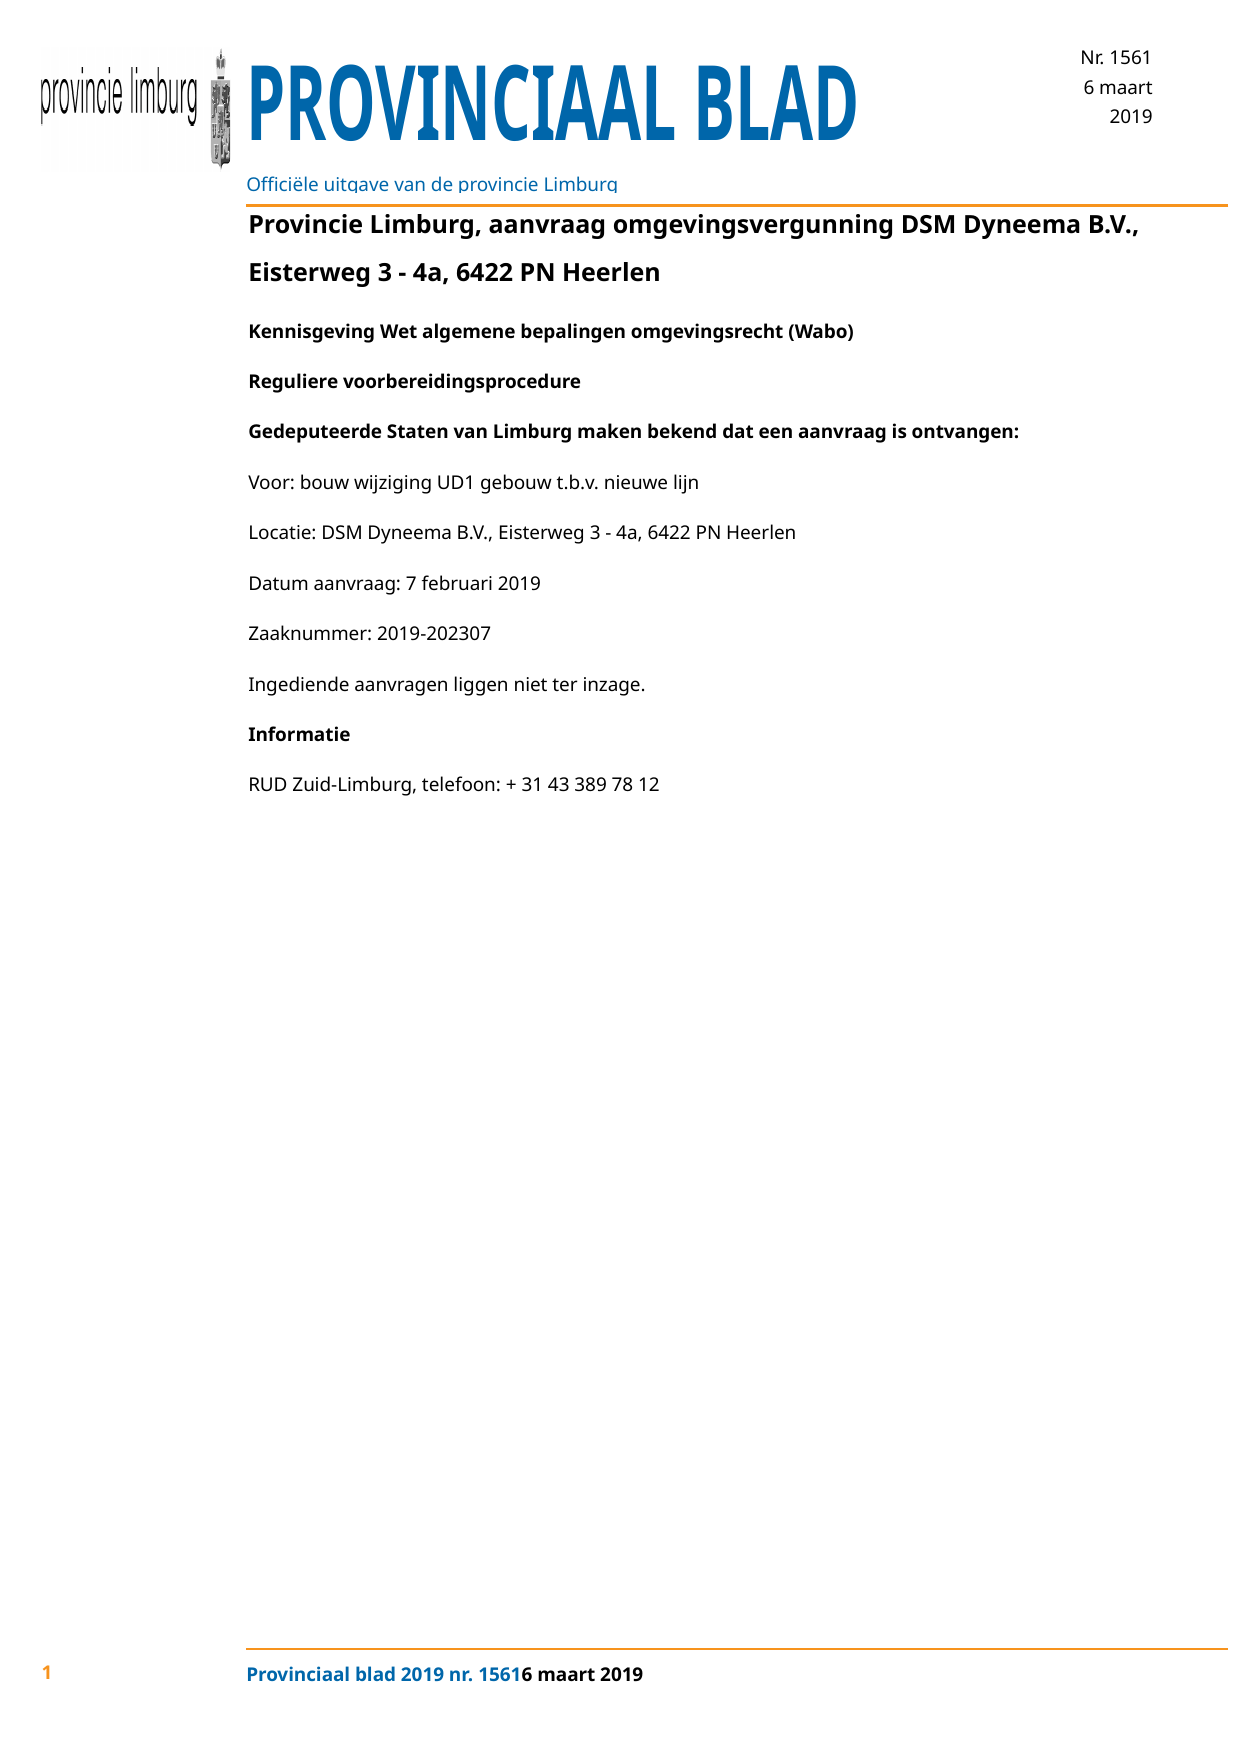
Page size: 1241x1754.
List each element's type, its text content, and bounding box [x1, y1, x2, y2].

text Reguliere voorbereidingsprocedure [248, 368, 1152, 394]
text Datum aanvraag: 7 februari 2019 [248, 570, 1152, 596]
text Kennisgeving Wet algemene bepalingen omgevingsrecht (Wabo) [248, 318, 1152, 344]
text RUD Zuid-Limburg, telefoon: + 31 43 389 78 12 [248, 772, 1152, 797]
text Zaaknummer: 2019-202307 [248, 620, 1152, 646]
text Ingediende aanvragen liggen niet ter inzage. [248, 671, 1152, 697]
text Gedeputeerde Staten van Limburg maken bekend dat een aanvraag is ontvangen: [248, 419, 1152, 444]
text Provincie Limburg, aanvraag omgevingsvergunning DSM Dyneema B.V., Eisterweg 3 - 4a, 6422 PN Heerlen [248, 207, 1152, 288]
text Locatie: DSM Dyneema B.V., Eisterweg 3 - 4a, 6422 PN Heerlen [248, 519, 1152, 545]
text Informatie [248, 721, 1152, 747]
picture [41, 47, 231, 172]
text Voor: bouw wijziging UD1 gebouw t.b.v. nieuwe lijn [248, 469, 1152, 495]
